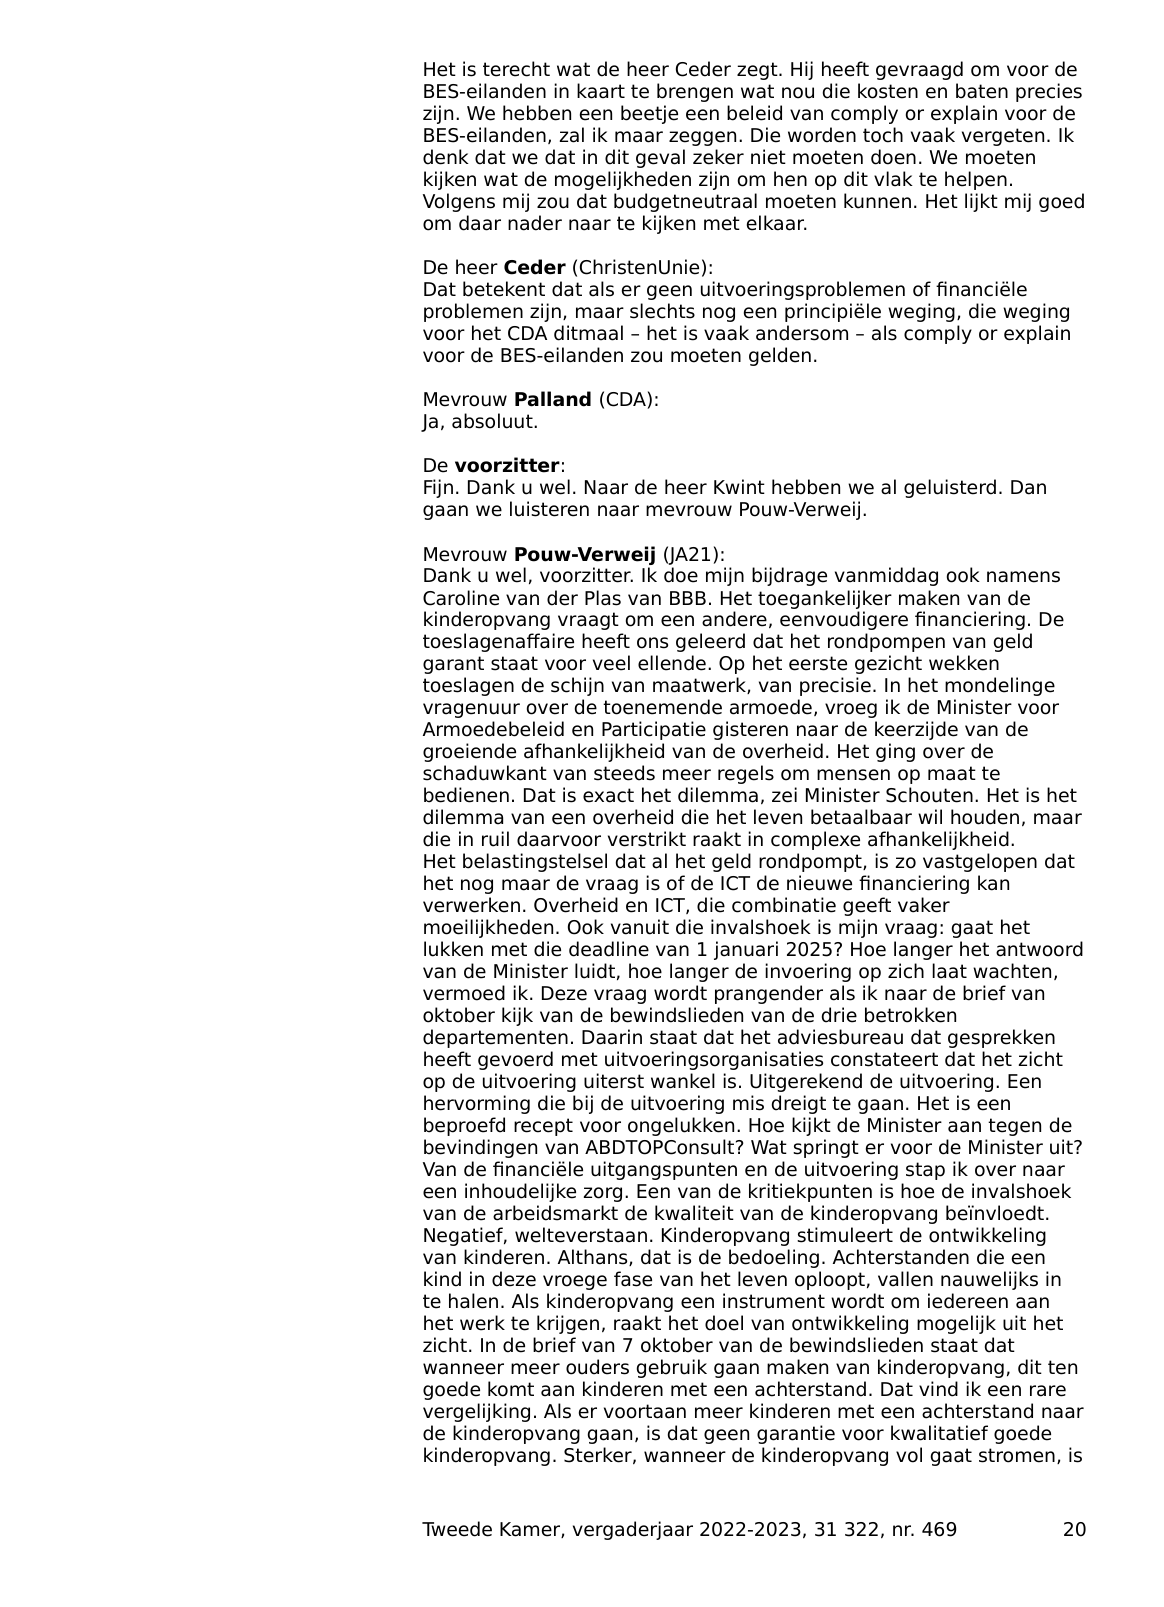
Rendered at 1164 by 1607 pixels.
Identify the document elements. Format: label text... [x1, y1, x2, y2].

text Fijn. Dank u wel. Naar de heer Kwint hebben we al geluisterd. Dan gaan we luisteren naar mevrouw Pouw-Verweij. [422, 477, 1087, 521]
text Van de financiële uitgangspunten en de uitvoering stap ik over naar een inhoudelijke zorg. Een van de kritiekpunten is hoe de invalshoek van de arbeidsmarkt de kwaliteit van de kinderopvang beïnvloedt. Negatief, welteverstaan. Kinderopvang stimuleert de ontwikkeling van kinderen. Althans, dat is de bedoeling. Achterstanden die een kind in deze vroege fase van het leven oploopt, vallen nauwelijks in te halen. Als kinderopvang een instrument wordt om iedereen aan het werk te krijgen, raakt het doel van ontwikkeling mogelijk uit het zicht. In de brief van 7 oktober van de bewindslieden staat dat wanneer meer ouders gebruik gaan maken van kinderopvang, dit ten goede komt aan kinderen met een achterstand. Dat vind ik een rare vergelijking. Als er voortaan meer kinderen met een achterstand naar de kinderopvang gaan, is dat geen garantie voor kwalitatief goede kinderopvang. Sterker, wanneer de kinderopvang vol gaat stromen, is [422, 1159, 1087, 1467]
text Ja, absoluut. [422, 411, 1087, 433]
text Het is terecht wat de heer Ceder zegt. Hij heeft gevraagd om voor de BES-eilanden in kaart te brengen wat nou die kosten en baten precies zijn. We hebben een beetje een beleid van comply or explain voor de BES-eilanden, zal ik maar zeggen. Die worden toch vaak vergeten. Ik denk dat we dat in dit geval zeker niet moeten doen. We moeten kijken wat de mogelijkheden zijn om hen op dit vlak te helpen. Volgens mij zou dat budgetneutraal moeten kunnen. Het lijkt mij goed om daar nader naar te kijken met elkaar. [422, 59, 1087, 235]
text Dank u wel, voorzitter. Ik doe mijn bijdrage vanmiddag ook namens Caroline van der Plas van BBB. Het toegankelijker maken van de kinderopvang vraagt om een andere, eenvoudigere financiering. De toeslagenaffaire heeft ons geleerd dat het rondpompen van geld garant staat voor veel ellende. Op het eerste gezicht wekken toeslagen de schijn van maatwerk, van precisie. In het mondelinge vragenuur over de toenemende armoede, vroeg ik de Minister voor Armoedebeleid en Participatie gisteren naar de keerzijde van de groeiende afhankelijkheid van de overheid. Het ging over de schaduwkant van steeds meer regels om mensen op maat te bedienen. Dat is exact het dilemma, zei Minister Schouten. Het is het dilemma van een overheid die het leven betaalbaar wil houden, maar die in ruil daarvoor verstrikt raakt in complexe afhankelijkheid. [422, 565, 1087, 851]
text Dat betekent dat als er geen uitvoeringsproblemen of financiële problemen zijn, maar slechts nog een principiële weging, die weging voor het CDA ditmaal – het is vaak andersom – als comply or explain voor de BES-eilanden zou moeten gelden. [422, 279, 1087, 367]
text De heer Ceder (ChristenUnie): [422, 257, 1087, 279]
text Mevrouw Pouw-Verweij (JA21): [422, 543, 1087, 565]
text Het belastingstelsel dat al het geld rondpompt, is zo vastgelopen dat het nog maar de vraag is of de ICT de nieuwe financiering kan verwerken. Overheid en ICT, die combinatie geeft vaker moeilijkheden. Ook vanuit die invalshoek is mijn vraag: gaat het lukken met die deadline van 1 januari 2025? Hoe langer het antwoord van de Minister luidt, hoe langer de invoering op zich laat wachten, vermoed ik. Deze vraag wordt prangender als ik naar de brief van oktober kijk van de bewindslieden van de drie betrokken departementen. Daarin staat dat het adviesbureau dat gesprekken heeft gevoerd met uitvoeringsorganisaties constateert dat het zicht op de uitvoering uiterst wankel is. Uitgerekend de uitvoering. Een hervorming die bij de uitvoering mis dreigt te gaan. Het is een beproefd recept voor ongelukken. Hoe kijkt de Minister aan tegen de bevindingen van ABDTOPConsult? Wat springt er voor de Minister uit? [422, 851, 1087, 1159]
text De voorzitter: [422, 455, 1087, 477]
text Mevrouw Palland (CDA): [422, 389, 1087, 411]
